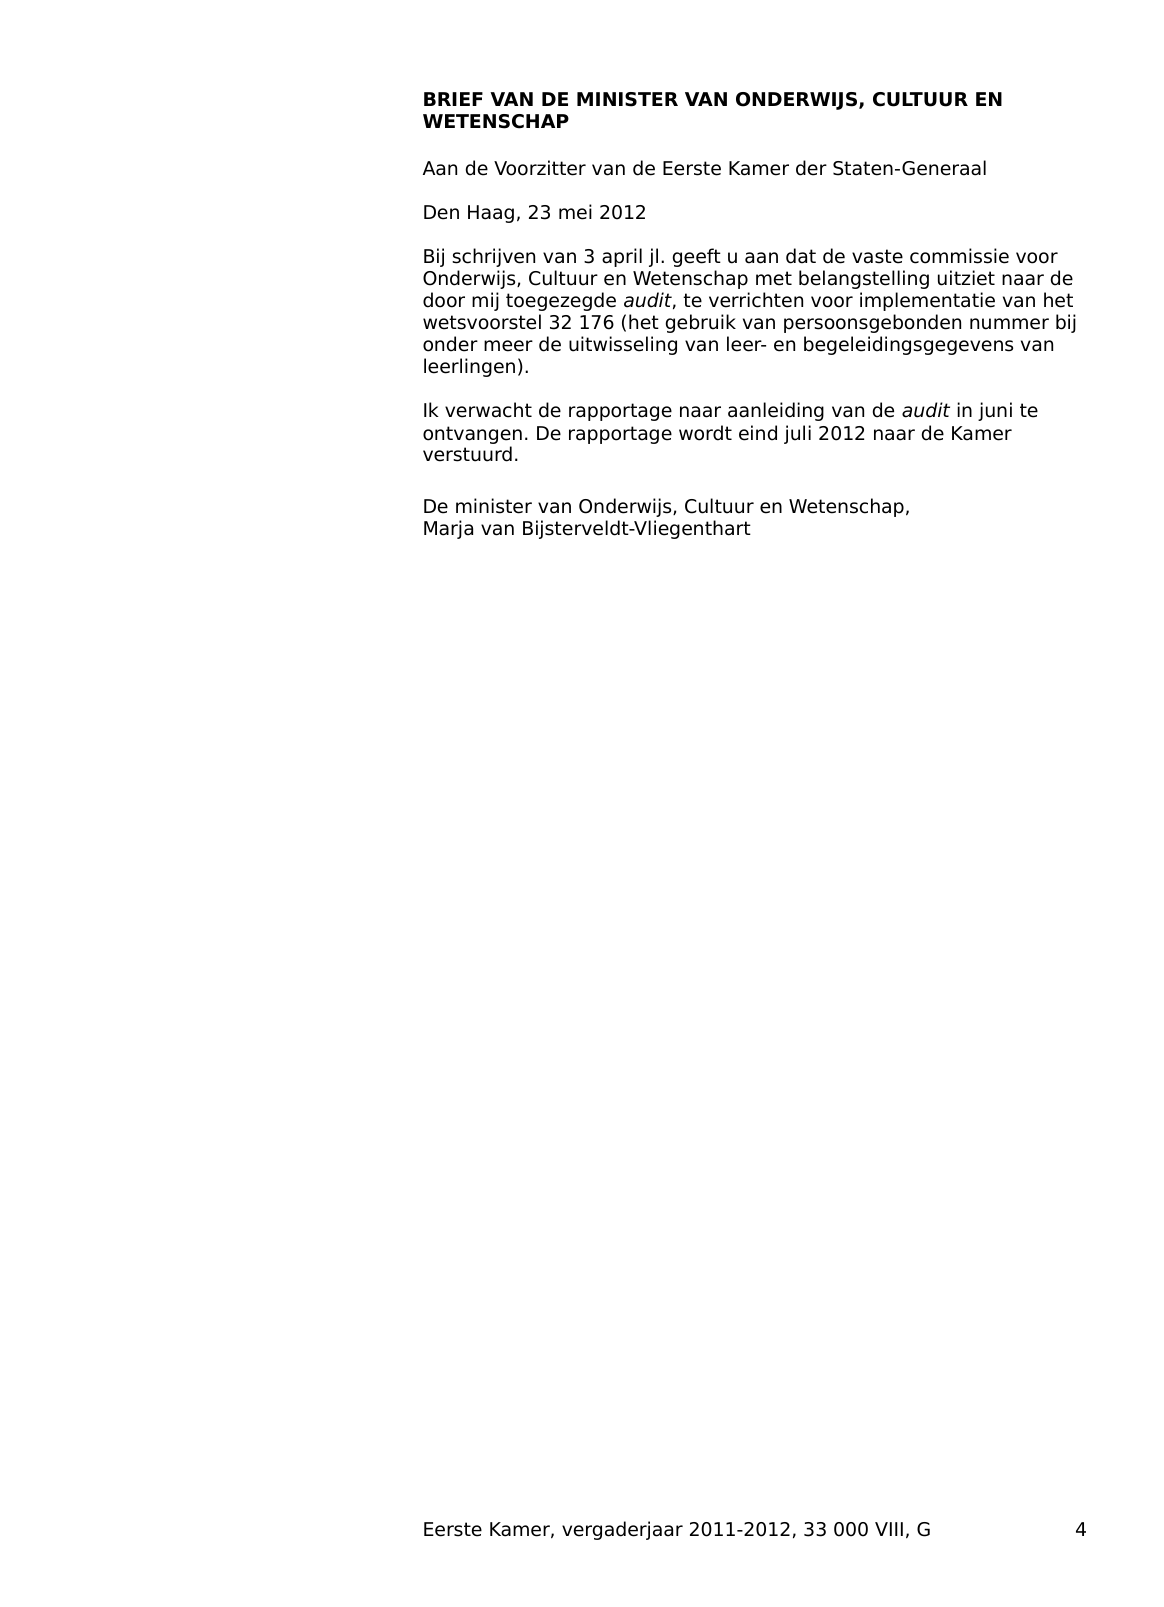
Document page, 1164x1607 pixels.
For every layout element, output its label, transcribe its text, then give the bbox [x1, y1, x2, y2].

text Aan de Voorzitter van de Eerste Kamer der Staten-Generaal [422, 158, 1087, 180]
text Ik verwacht de rapportage naar aanleiding van de audit in juni te ontvangen. De rapportage wordt eind juli 2012 naar de Kamer verstuurd. [422, 400, 1087, 466]
text Bij schrijven van 3 april jl. geeft u aan dat de vaste commissie voor Onderwijs, Cultuur en Wetenschap met belangstelling uitziet naar de door mij toegezegde audit, te verrichten voor implementatie van het wetsvoorstel 32 176 (het gebruik van persoonsgebonden nummer bij onder meer de uitwisseling van leer- en begeleidingsgegevens van leerlingen). [422, 246, 1087, 378]
text Den Haag, 23 mei 2012 [422, 202, 1087, 224]
subtitle BRIEF VAN DE MINISTER VAN ONDERWIJS, CULTUUR EN WETENSCHAP [422, 89, 1087, 133]
text De minister van Onderwijs, Cultuur en Wetenschap, Marja van Bijsterveldt-Vliegenthart [422, 496, 1087, 540]
